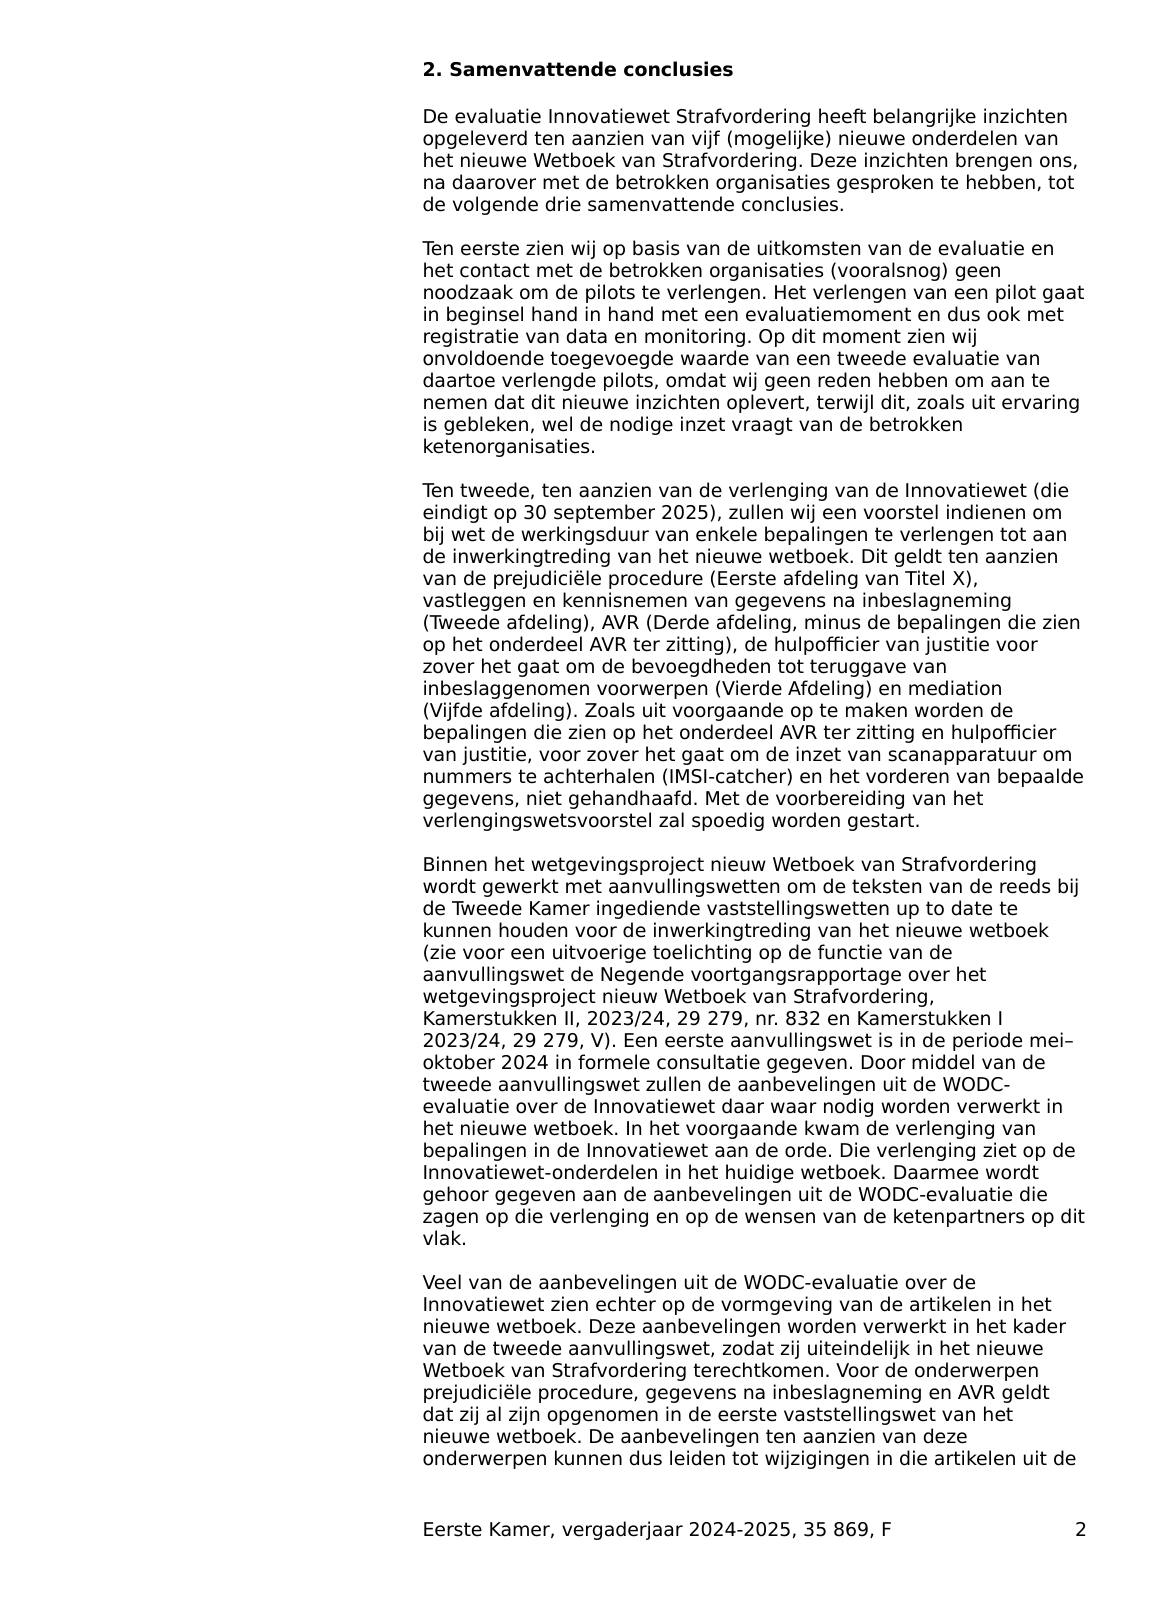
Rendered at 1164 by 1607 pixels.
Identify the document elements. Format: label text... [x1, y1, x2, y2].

text Ten eerste zien wij op basis van de uitkomsten van de evaluatie en het contact met de betrokken organisaties (vooralsnog) geen noodzaak om de pilots te verlengen. Het verlengen van een pilot gaat in beginsel hand in hand met een evaluatiemoment en dus ook met registratie van data en monitoring. Op dit moment zien wij onvoldoende toegevoegde waarde van een tweede evaluatie van daartoe verlengde pilots, omdat wij geen reden hebben om aan te nemen dat dit nieuwe inzichten oplevert, terwijl dit, zoals uit ervaring is gebleken, wel de nodige inzet vraagt van de betrokken ketenorganisaties. [422, 238, 1087, 458]
subtitle 2. Samenvattende conclusies [422, 59, 1087, 81]
text De evaluatie Innovatiewet Strafvordering heeft belangrijke inzichten opgeleverd ten aanzien van vijf (mogelijke) nieuwe onderdelen van het nieuwe Wetboek van Strafvordering. Deze inzichten brengen ons, na daarover met de betrokken organisaties gesproken te hebben, tot de volgende drie samenvattende conclusies. [422, 106, 1087, 216]
text Binnen het wetgevingsproject nieuw Wetboek van Strafvordering wordt gewerkt met aanvullingswetten om de teksten van de reeds bij de Tweede Kamer ingediende vaststellingswetten up to date te kunnen houden voor de inwerkingtreding van het nieuwe wetboek (zie voor een uitvoerige toelichting op de functie van de aanvullingswet de Negende voortgangsrapportage over het wetgevingsproject nieuw Wetboek van Strafvordering, Kamerstukken II, 2023/24, 29 279, nr. 832 en Kamerstukken I 2023/24, 29 279, V). Een eerste aanvullingswet is in de periode mei–oktober 2024 in formele consultatie gegeven. Door middel van de tweede aanvullingswet zullen de aanbevelingen uit de WODC-evaluatie over de Innovatiewet daar waar nodig worden verwerkt in het nieuwe wetboek. In het voorgaande kwam de verlenging van bepalingen in de Innovatiewet aan de orde. Die verlenging ziet op de Innovatiewet-onderdelen in het huidige wetboek. Daarmee wordt gehoor gegeven aan de aanbevelingen uit de WODC-evaluatie die zagen op die verlenging en op de wensen van de ketenpartners op dit vlak. [422, 854, 1087, 1249]
text Veel van de aanbevelingen uit de WODC-evaluatie over de Innovatiewet zien echter op de vormgeving van de artikelen in het nieuwe wetboek. Deze aanbevelingen worden verwerkt in het kader van de tweede aanvullingswet, zodat zij uiteindelijk in het nieuwe Wetboek van Strafvordering terechtkomen. Voor de onderwerpen prejudiciële procedure, gegevens na inbeslagneming en AVR geldt dat zij al zijn opgenomen in de eerste vaststellingswet van het nieuwe wetboek. De aanbevelingen ten aanzien van deze onderwerpen kunnen dus leiden tot wijzigingen in die artikelen uit de [422, 1272, 1087, 1469]
text Ten tweede, ten aanzien van de verlenging van de Innovatiewet (die eindigt op 30 september 2025), zullen wij een voorstel indienen om bij wet de werkingsduur van enkele bepalingen te verlengen tot aan de inwerkingtreding van het nieuwe wetboek. Dit geldt ten aanzien van de prejudiciële procedure (Eerste afdeling van Titel X), vastleggen en kennisnemen van gegevens na inbeslagneming (Tweede afdeling), AVR (Derde afdeling, minus de bepalingen die zien op het onderdeel AVR ter zitting), de hulpofficier van justitie voor zover het gaat om de bevoegdheden tot teruggave van inbeslaggenomen voorwerpen (Vierde Afdeling) en mediation (Vijfde afdeling). Zoals uit voorgaande op te maken worden de bepalingen die zien op het onderdeel AVR ter zitting en hulpofficier van justitie, voor zover het gaat om de inzet van scanapparatuur om nummers te achterhalen (IMSI-catcher) en het vorderen van bepaalde gegevens, niet gehandhaafd. Met de voorbereiding van het verlengingswetsvoorstel zal spoedig worden gestart. [422, 480, 1087, 832]
